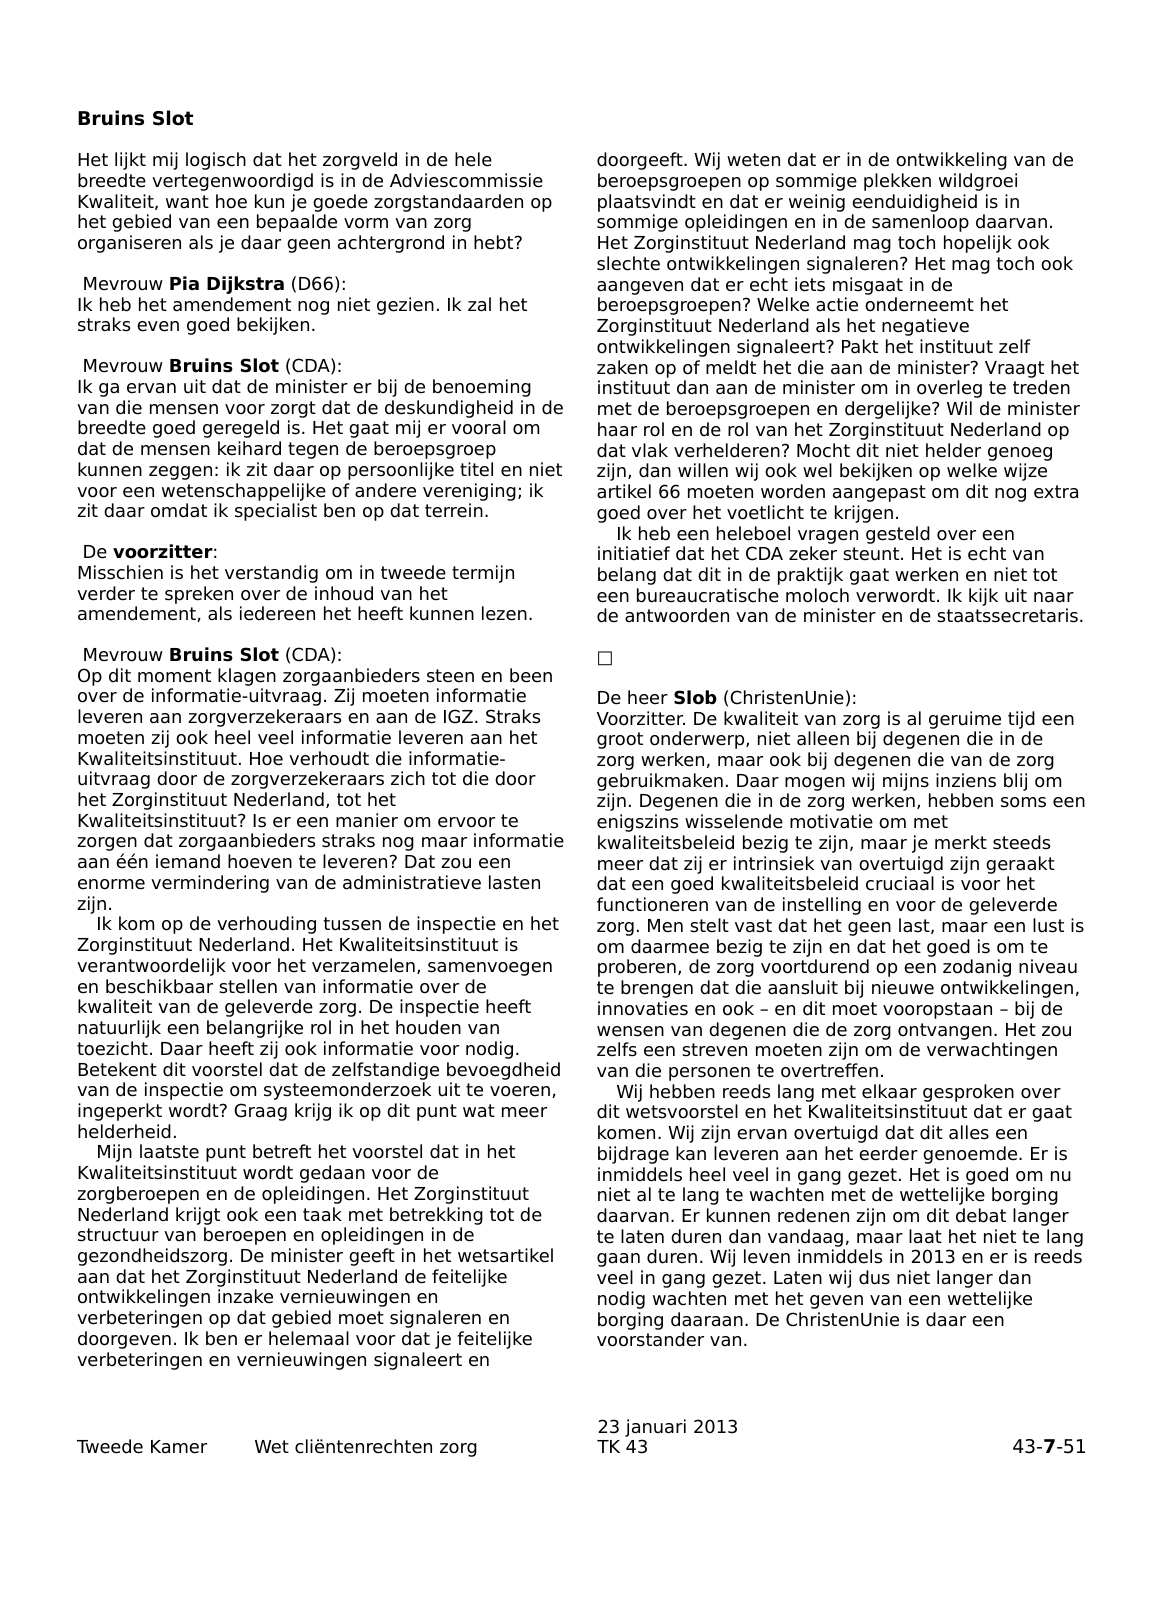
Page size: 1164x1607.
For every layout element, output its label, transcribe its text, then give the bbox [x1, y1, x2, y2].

text Het lijkt mij logisch dat het zorgveld in de hele breedte vertegenwoordigd is in de Adviescommissie Kwaliteit, want hoe kun je goede zorgstandaarden op het gebied van een bepaalde vorm van zorg organiseren als je daar geen achtergrond in hebt? [77, 150, 567, 254]
text De voorzitter: [77, 542, 567, 563]
text □ [596, 647, 1087, 668]
text Op dit moment klagen zorgaanbieders steen en been over de informatie-uitvraag. Zij moeten informatie leveren aan zorgverzekeraars en aan de IGZ. Straks moeten zij ook heel veel informatie leveren aan het Kwaliteitsinstituut. Hoe verhoudt die informatie-uitvraag door de zorgverzekeraars zich tot die door het Zorginstituut Nederland, tot het Kwaliteitsinstituut? Is er een manier om ervoor te zorgen dat zorgaanbieders straks nog maar informatie aan één iemand hoeven te leveren? Dat zou een enorme vermindering van de administratieve lasten zijn. [77, 666, 567, 914]
text Ik ga ervan uit dat de minister er bij de benoeming van die mensen voor zorgt dat de deskundigheid in de breedte goed geregeld is. Het gaat mij er vooral om dat de mensen keihard tegen de beroepsgroep kunnen zeggen: ik zit daar op persoonlijke titel en niet voor een wetenschappelijke of andere vereniging; ik zit daar omdat ik specialist ben op dat terrein. [77, 377, 567, 522]
text Mevrouw Bruins Slot (CDA): [77, 356, 567, 377]
text Voorzitter. De kwaliteit van zorg is al geruime tijd een groot onderwerp, niet alleen bij degenen die in de zorg werken, maar ook bij degenen die van de zorg gebruikmaken. Daar mogen wij mijns inziens blij om zijn. Degenen die in de zorg werken, hebben soms een enigszins wisselende motivatie om met kwaliteitsbeleid bezig te zijn, maar je merkt steeds meer dat zij er intrinsiek van overtuigd zijn geraakt dat een goed kwaliteitsbeleid cruciaal is voor het functioneren van de instelling en voor de geleverde zorg. Men stelt vast dat het geen last, maar een lust is om daarmee bezig te zijn en dat het goed is om te proberen, de zorg voortdurend op een zodanig niveau te brengen dat die aansluit bij nieuwe ontwikkelingen, innovaties en ook – en dit moet vooropstaan – bij de wensen van degenen die de zorg ontvangen. Het zou zelfs een streven moeten zijn om de verwachtingen van die personen te overtreffen. [596, 708, 1087, 1082]
text Mijn laatste punt betreft het voorstel dat in het Kwaliteitsinstituut wordt gedaan voor de zorgberoepen en de opleidingen. Het Zorginstituut Nederland krijgt ook een taak met betrekking tot de structuur van beroepen en opleidingen in de gezondheidszorg. De minister geeft in het wetsartikel aan dat het Zorginstituut Nederland de feitelijke ontwikkelingen inzake vernieuwingen en verbeteringen op dat gebied moet signaleren en doorgeven. Ik ben er helemaal voor dat je feitelijke verbeteringen en vernieuwingen signaleert en [77, 1142, 567, 1370]
text Ik heb een heleboel vragen gesteld over een initiatief dat het CDA zeker steunt. Het is echt van belang dat dit in de praktijk gaat werken en niet tot een bureaucratische moloch verwordt. Ik kijk uit naar de antwoorden van de minister en de staatssecretaris. [596, 523, 1087, 627]
text Ik kom op de verhouding tussen de inspectie en het Zorginstituut Nederland. Het Kwaliteitsinstituut is verantwoordelijk voor het verzamelen, samenvoegen en beschikbaar stellen van informatie over de kwaliteit van de geleverde zorg. De inspectie heeft natuurlijk een belangrijke rol in het houden van toezicht. Daar heeft zij ook informatie voor nodig. Betekent dit voorstel dat de zelfstandige bevoegdheid van de inspectie om systeemonderzoek uit te voeren, ingeperkt wordt? Graag krijg ik op dit punt wat meer helderheid. [77, 914, 567, 1142]
text Ik heb het amendement nog niet gezien. Ik zal het straks even goed bekijken. [77, 294, 567, 336]
text De heer Slob (ChristenUnie): [596, 688, 1087, 708]
text Mevrouw Bruins Slot (CDA): [77, 645, 567, 666]
text Misschien is het verstandig om in tweede termijn verder te spreken over de inhoud van het amendement, als iedereen het heeft kunnen lezen. [77, 563, 567, 625]
text doorgeeft. Wij weten dat er in de ontwikkeling van de beroepsgroepen op sommige plekken wildgroei plaatsvindt en dat er weinig eenduidigheid is in sommige opleidingen en in de samenloop daarvan. Het Zorginstituut Nederland mag toch hopelijk ook slechte ontwikkelingen signaleren? Het mag toch ook aangeven dat er echt iets misgaat in de beroepsgroepen? Welke actie onderneemt het Zorginstituut Nederland als het negatieve ontwikkelingen signaleert? Pakt het instituut zelf zaken op of meldt het die aan de minister? Vraagt het instituut dan aan de minister om in overleg te treden met de beroepsgroepen en dergelijke? Wil de minister haar rol en de rol van het Zorginstituut Nederland op dat vlak verhelderen? Mocht dit niet helder genoeg zijn, dan willen wij ook wel bekijken op welke wijze artikel 66 moeten worden aangepast om dit nog extra goed over het voetlicht te krijgen. [596, 150, 1087, 523]
text Mevrouw Pia Dijkstra (D66): [77, 274, 567, 294]
text Wij hebben reeds lang met elkaar gesproken over dit wetsvoorstel en het Kwaliteitsinstituut dat er gaat komen. Wij zijn ervan overtuigd dat dit alles een bijdrage kan leveren aan het eerder genoemde. Er is inmiddels heel veel in gang gezet. Het is goed om nu niet al te lang te wachten met de wettelijke borging daarvan. Er kunnen redenen zijn om dit debat langer te laten duren dan vandaag, maar laat het niet te lang gaan duren. Wij leven inmiddels in 2013 en er is reeds veel in gang gezet. Laten wij dus niet langer dan nodig wachten met het geven van een wettelijke borging daaraan. De ChristenUnie is daar een voorstander van. [596, 1082, 1087, 1351]
